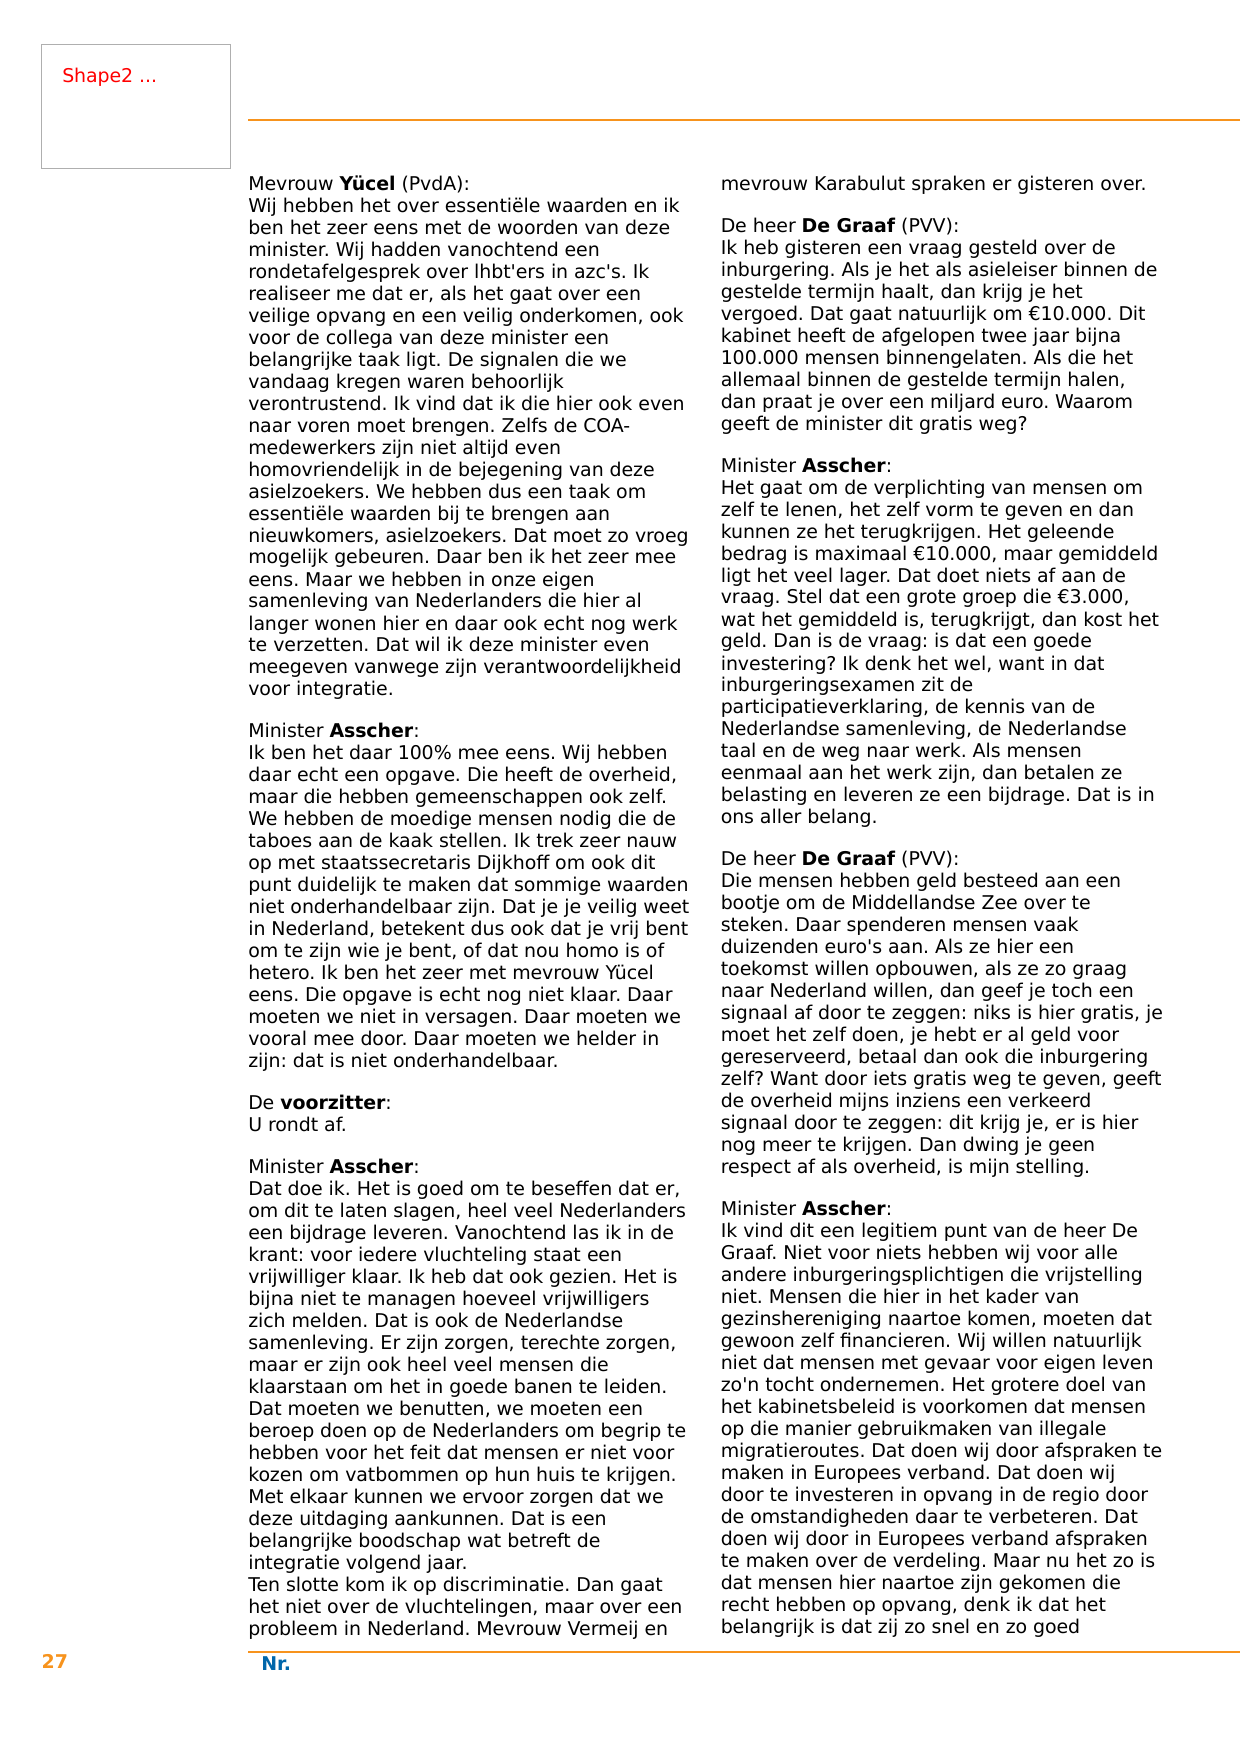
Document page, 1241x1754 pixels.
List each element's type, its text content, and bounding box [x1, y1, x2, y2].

text De heer De Graaf (PVV): [721, 215, 1163, 237]
text Minister Asscher: [248, 1156, 691, 1178]
text Het gaat om de verplichting van mensen om zelf te lenen, het zelf vorm te geven en dan kunnen ze het terugkrijgen. Het geleende bedrag is maximaal €10.000, maar gemiddeld ligt het veel lager. Dat doet niets af aan de vraag. Stel dat een grote groep die €3.000, wat het gemiddeld is, terugkrijgt, dan kost het geld. Dan is de vraag: is dat een goede investering? Ik denk het wel, want in dat inburgeringsexamen zit de participatieverklaring, de kennis van de Nederlandse samenleving, de Nederlandse taal en de weg naar werk. Als mensen eenmaal aan het werk zijn, dan betalen ze belasting en leveren ze een bijdrage. Dat is in ons aller belang. [721, 477, 1163, 828]
text U rondt af. [248, 1114, 691, 1136]
text Minister Asscher: [721, 1198, 1163, 1220]
text Ik ben het daar 100% mee eens. Wij hebben daar echt een opgave. Die heeft de overheid, maar die hebben gemeenschappen ook zelf. We hebben de moedige mensen nodig die de taboes aan de kaak stellen. Ik trek zeer nauw op met staatssecretaris Dijkhoff om ook dit punt duidelijk te maken dat sommige waarden niet onderhandelbaar zijn. Dat je je veilig weet in Nederland, betekent dus ook dat je vrij bent om te zijn wie je bent, of dat nou homo is of hetero. Ik ben het zeer met mevrouw Yücel eens. Die opgave is echt nog niet klaar. Daar moeten we niet in versagen. Daar moeten we vooral mee door. Daar moeten we helder in zijn: dat is niet onderhandelbaar. [248, 742, 691, 1072]
text Die mensen hebben geld besteed aan een bootje om de Middellandse Zee over te steken. Daar spenderen mensen vaak duizenden euro's aan. Als ze hier een toekomst willen opbouwen, als ze zo graag naar Nederland willen, dan geef je toch een signaal af door te zeggen: niks is hier gratis, je moet het zelf doen, je hebt er al geld voor gereserveerd, betaal dan ook die inburgering zelf? Want door iets gratis weg te geven, geeft de overheid mijns inziens een verkeerd signaal door te zeggen: dit krijg je, er is hier nog meer te krijgen. Dan dwing je geen respect af als overheid, is mijn stelling. [721, 870, 1163, 1178]
text De heer De Graaf (PVV): [721, 848, 1163, 870]
text Mevrouw Yücel (PvdA): [248, 173, 691, 195]
text Minister Asscher: [248, 720, 691, 742]
text De voorzitter: [248, 1092, 691, 1114]
text Ten slotte kom ik op discriminatie. Dan gaat het niet over de vluchtelingen, maar over een probleem in Nederland. Mevrouw Vermeij en [248, 1573, 691, 1639]
text mevrouw Karabulut spraken er gisteren over. [721, 173, 1163, 195]
text Ik heb gisteren een vraag gesteld over de inburgering. Als je het als asieleiser binnen de gestelde termijn haalt, dan krijg je het vergoed. Dat gaat natuurlijk om €10.000. Dit kabinet heeft de afgelopen twee jaar bijna 100.000 mensen binnengelaten. Als die het allemaal binnen de gestelde termijn halen, dan praat je over een miljard euro. Waarom geeft de minister dit gratis weg? [721, 237, 1163, 434]
text Wij hebben het over essentiële waarden en ik ben het zeer eens met de woorden van deze minister. Wij hadden vanochtend een rondetafelgesprek over lhbt'ers in azc's. Ik realiseer me dat er, als het gaat over een veilige opvang en een veilig onderkomen, ook voor de collega van deze minister een belangrijke taak ligt. De signalen die we vandaag kregen waren behoorlijk verontrustend. Ik vind dat ik die hier ook even naar voren moet brengen. Zelfs de COA-medewerkers zijn niet altijd even homovriendelijk in de bejegening van deze asielzoekers. We hebben dus een taak om essentiële waarden bij te brengen aan nieuwkomers, asielzoekers. Dat moet zo vroeg mogelijk gebeuren. Daar ben ik het zeer mee eens. Maar we hebben in onze eigen samenleving van Nederlanders die hier al langer wonen hier en daar ook echt nog werk te verzetten. Dat wil ik deze minister even meegeven vanwege zijn verantwoordelijkheid voor integratie. [248, 195, 691, 700]
text Minister Asscher: [721, 454, 1163, 477]
text Dat doe ik. Het is goed om te beseffen dat er, om dit te laten slagen, heel veel Nederlanders een bijdrage leveren. Vanochtend las ik in de krant: voor iedere vluchteling staat een vrijwilliger klaar. Ik heb dat ook gezien. Het is bijna niet te managen hoeveel vrijwilligers zich melden. Dat is ook de Nederlandse samenleving. Er zijn zorgen, terechte zorgen, maar er zijn ook heel veel mensen die klaarstaan om het in goede banen te leiden. Dat moeten we benutten, we moeten een beroep doen op de Nederlanders om begrip te hebben voor het feit dat mensen er niet voor kozen om vatbommen op hun huis te krijgen. Met elkaar kunnen we ervoor zorgen dat we deze uitdaging aankunnen. Dat is een belangrijke boodschap wat betreft de integratie volgend jaar. [248, 1178, 691, 1573]
text Ik vind dit een legitiem punt van de heer De Graaf. Niet voor niets hebben wij voor alle andere inburgeringsplichtigen die vrijstelling niet. Mensen die hier in het kader van gezinshereniging naartoe komen, moeten dat gewoon zelf financieren. Wij willen natuurlijk niet dat mensen met gevaar voor eigen leven zo'n tocht ondernemen. Het grotere doel van het kabinetsbeleid is voorkomen dat mensen op die manier gebruikmaken van illegale migratieroutes. Dat doen wij door afspraken te maken in Europees verband. Dat doen wij door te investeren in opvang in de regio door de omstandigheden daar te verbeteren. Dat doen wij door in Europees verband afspraken te maken over de verdeling. Maar nu het zo is dat mensen hier naartoe zijn gekomen die recht hebben op opvang, denk ik dat het belangrijk is dat zij zo snel en zo goed [721, 1220, 1163, 1637]
